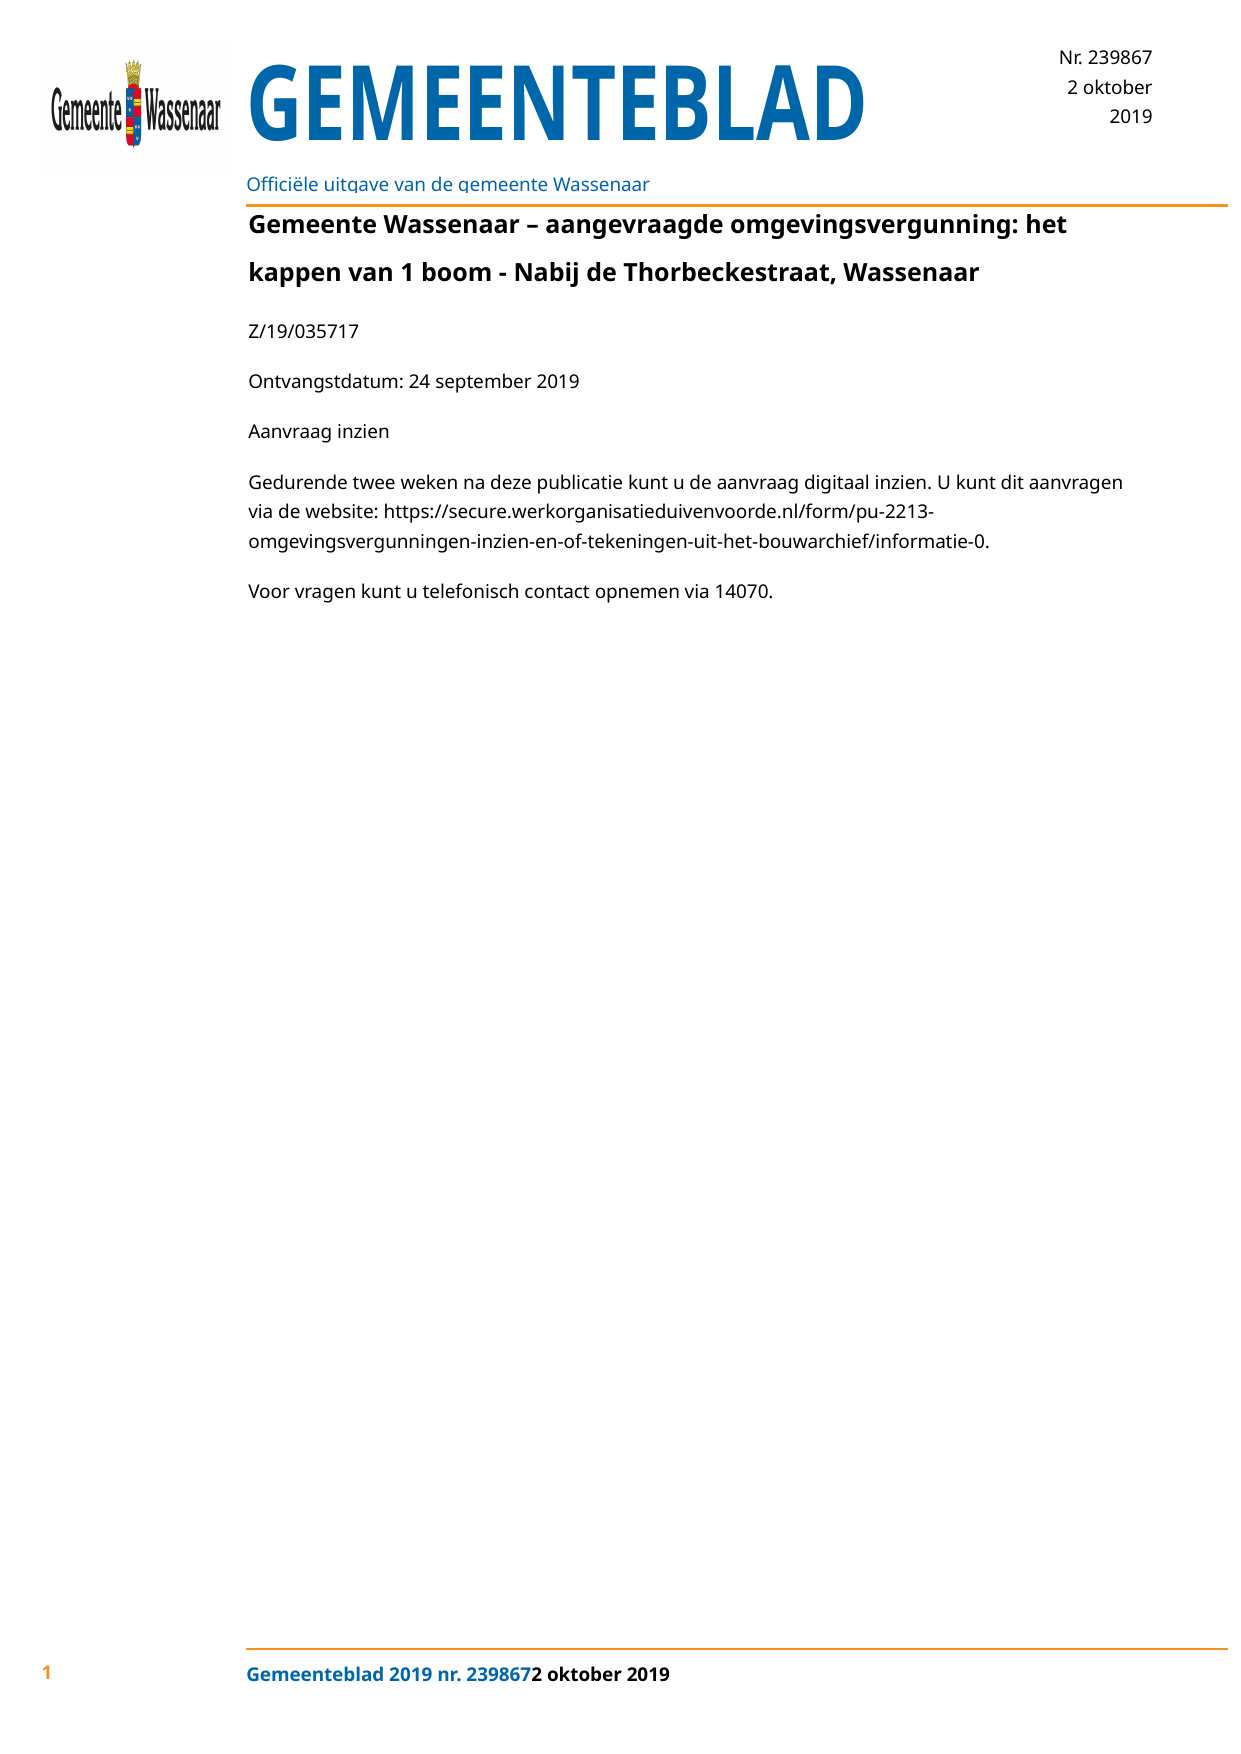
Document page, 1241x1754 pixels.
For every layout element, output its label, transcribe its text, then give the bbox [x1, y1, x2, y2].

picture [41, 47, 231, 172]
text Gemeente Wassenaar – aangevraagde omgevingsvergunning: het kappen van 1 boom - Nabij de Thorbeckestraat, Wassenaar [248, 207, 1152, 288]
text Voor vragen kunt u telefonisch contact opnemen via 14070. [248, 579, 1152, 604]
text Gedurende twee weken na deze publicatie kunt u de aanvraag digitaal inzien. U kunt dit aanvragen via de website: https://secure.werkorganisatieduivenvoorde.nl/form/pu-2213-omgevingsvergunningen-inzien-en-of-tekeningen-uit-het-bouwarchief/informatie-0. [248, 469, 1152, 554]
text Ontvangstdatum: 24 september 2019 [248, 368, 1152, 394]
text Z/19/035717 [248, 318, 1152, 344]
text Aanvraag inzien [248, 419, 1152, 444]
